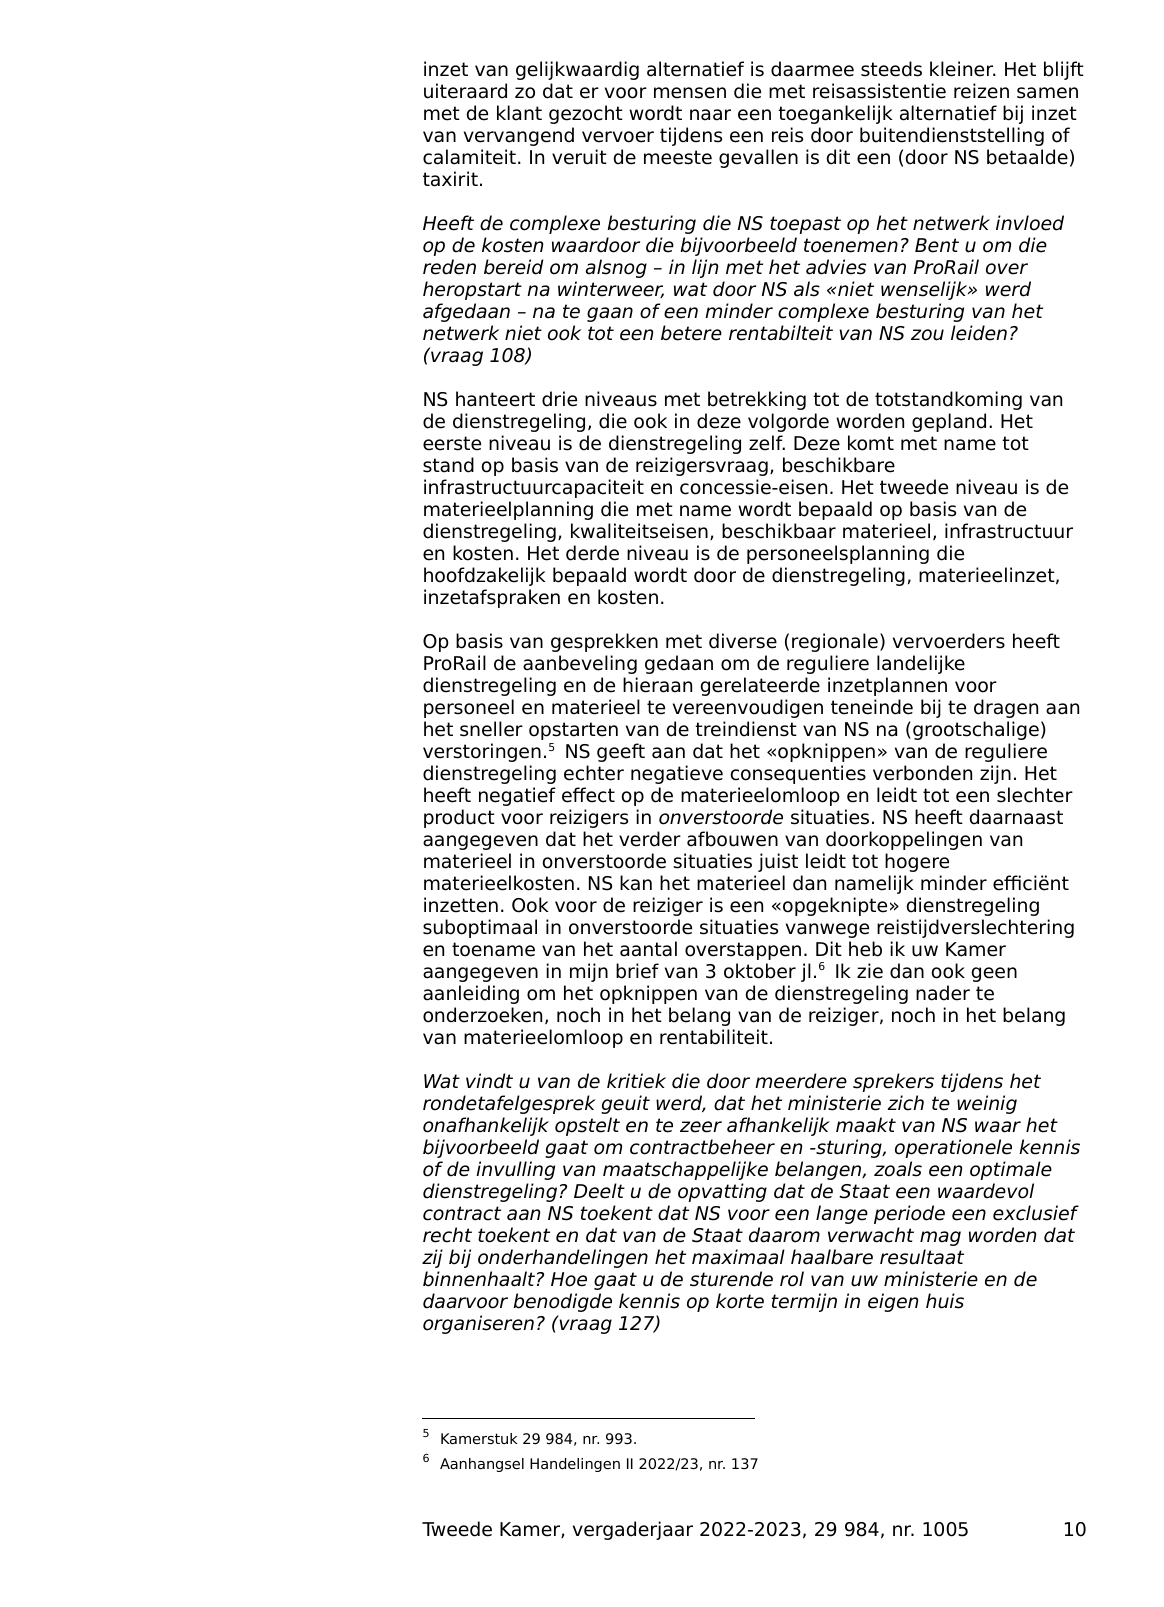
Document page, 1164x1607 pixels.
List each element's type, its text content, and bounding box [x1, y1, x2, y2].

text NS hanteert drie niveaus met betrekking tot de totstandkoming van de dienstregeling, die ook in deze volgorde worden gepland. Het eerste niveau is de dienstregeling zelf. Deze komt met name tot stand op basis van de reizigersvraag, beschikbare infrastructuurcapaciteit en concessie-eisen. Het tweede niveau is de materieelplanning die met name wordt bepaald op basis van de dienstregeling, kwaliteitseisen, beschikbaar materieel, infrastructuur en kosten. Het derde niveau is de personeelsplanning die hoofdzakelijk bepaald wordt door de dienstregeling, materieelinzet, inzetafspraken en kosten. [422, 389, 1087, 609]
text Heeft de complexe besturing die NS toepast op het netwerk invloed op de kosten waardoor die bijvoorbeeld toenemen? Bent u om die reden bereid om alsnog – in lijn met het advies van ProRail over heropstart na winterweer, wat door NS als «niet wenselijk» werd afgedaan – na te gaan of een minder complexe besturing van het netwerk niet ook tot een betere rentabilteit van NS zou leiden? (vraag 108) [422, 213, 1087, 367]
text Kamerstuk 29 984, nr. 993. [422, 1427, 1087, 1449]
text Aanhangsel Handelingen II 2022/23, nr. 137 [422, 1452, 1087, 1474]
text Op basis van gesprekken met diverse (regionale) vervoerders heeft ProRail de aanbeveling gedaan om de reguliere landelijke dienstregeling en de hieraan gerelateerde inzetplannen voor personeel en materieel te vereenvoudigen teneinde bij te dragen aan het sneller opstarten van de treindienst van NS na (grootschalige) verstoringen. NS geeft aan dat het «opknippen» van de reguliere dienstregeling echter negatieve consequenties verbonden zijn. Het heeft negatief effect op de materieelomloop en leidt tot een slechter product voor reizigers in onverstoorde situaties. NS heeft daarnaast aangegeven dat het verder afbouwen van doorkoppelingen van materieel in onverstoorde situaties juist leidt tot hogere materieelkosten. NS kan het materieel dan namelijk minder efficiënt inzetten. Ook voor de reiziger is een «opgeknipte» dienstregeling suboptimaal in onverstoorde situaties vanwege reistijdverslechtering en toename van het aantal overstappen. Dit heb ik uw Kamer aangegeven in mijn brief van 3 oktober jl. Ik zie dan ook geen aanleiding om het opknippen van de dienstregeling nader te onderzoeken, noch in het belang van de reiziger, noch in het belang van materieelomloop en rentabiliteit. [422, 631, 1087, 1049]
text Wat vindt u van de kritiek die door meerdere sprekers tijdens het rondetafelgesprek geuit werd, dat het ministerie zich te weinig onafhankelijk opstelt en te zeer afhankelijk maakt van NS waar het bijvoorbeeld gaat om contractbeheer en -sturing, operationele kennis of de invulling van maatschappelijke belangen, zoals een optimale dienstregeling? Deelt u de opvatting dat de Staat een waardevol contract aan NS toekent dat NS voor een lange periode een exclusief recht toekent en dat van de Staat daarom verwacht mag worden dat zij bij onderhandelingen het maximaal haalbare resultaat binnenhaalt? Hoe gaat u de sturende rol van uw ministerie en de daarvoor benodigde kennis op korte termijn in eigen huis organiseren? (vraag 127) [422, 1071, 1087, 1335]
text inzet van gelijkwaardig alternatief is daarmee steeds kleiner. Het blijft uiteraard zo dat er voor mensen die met reisassistentie reizen samen met de klant gezocht wordt naar een toegankelijk alternatief bij inzet van vervangend vervoer tijdens een reis door buitendienststelling of calamiteit. In veruit de meeste gevallen is dit een (door NS betaalde) taxirit. [422, 59, 1087, 191]
